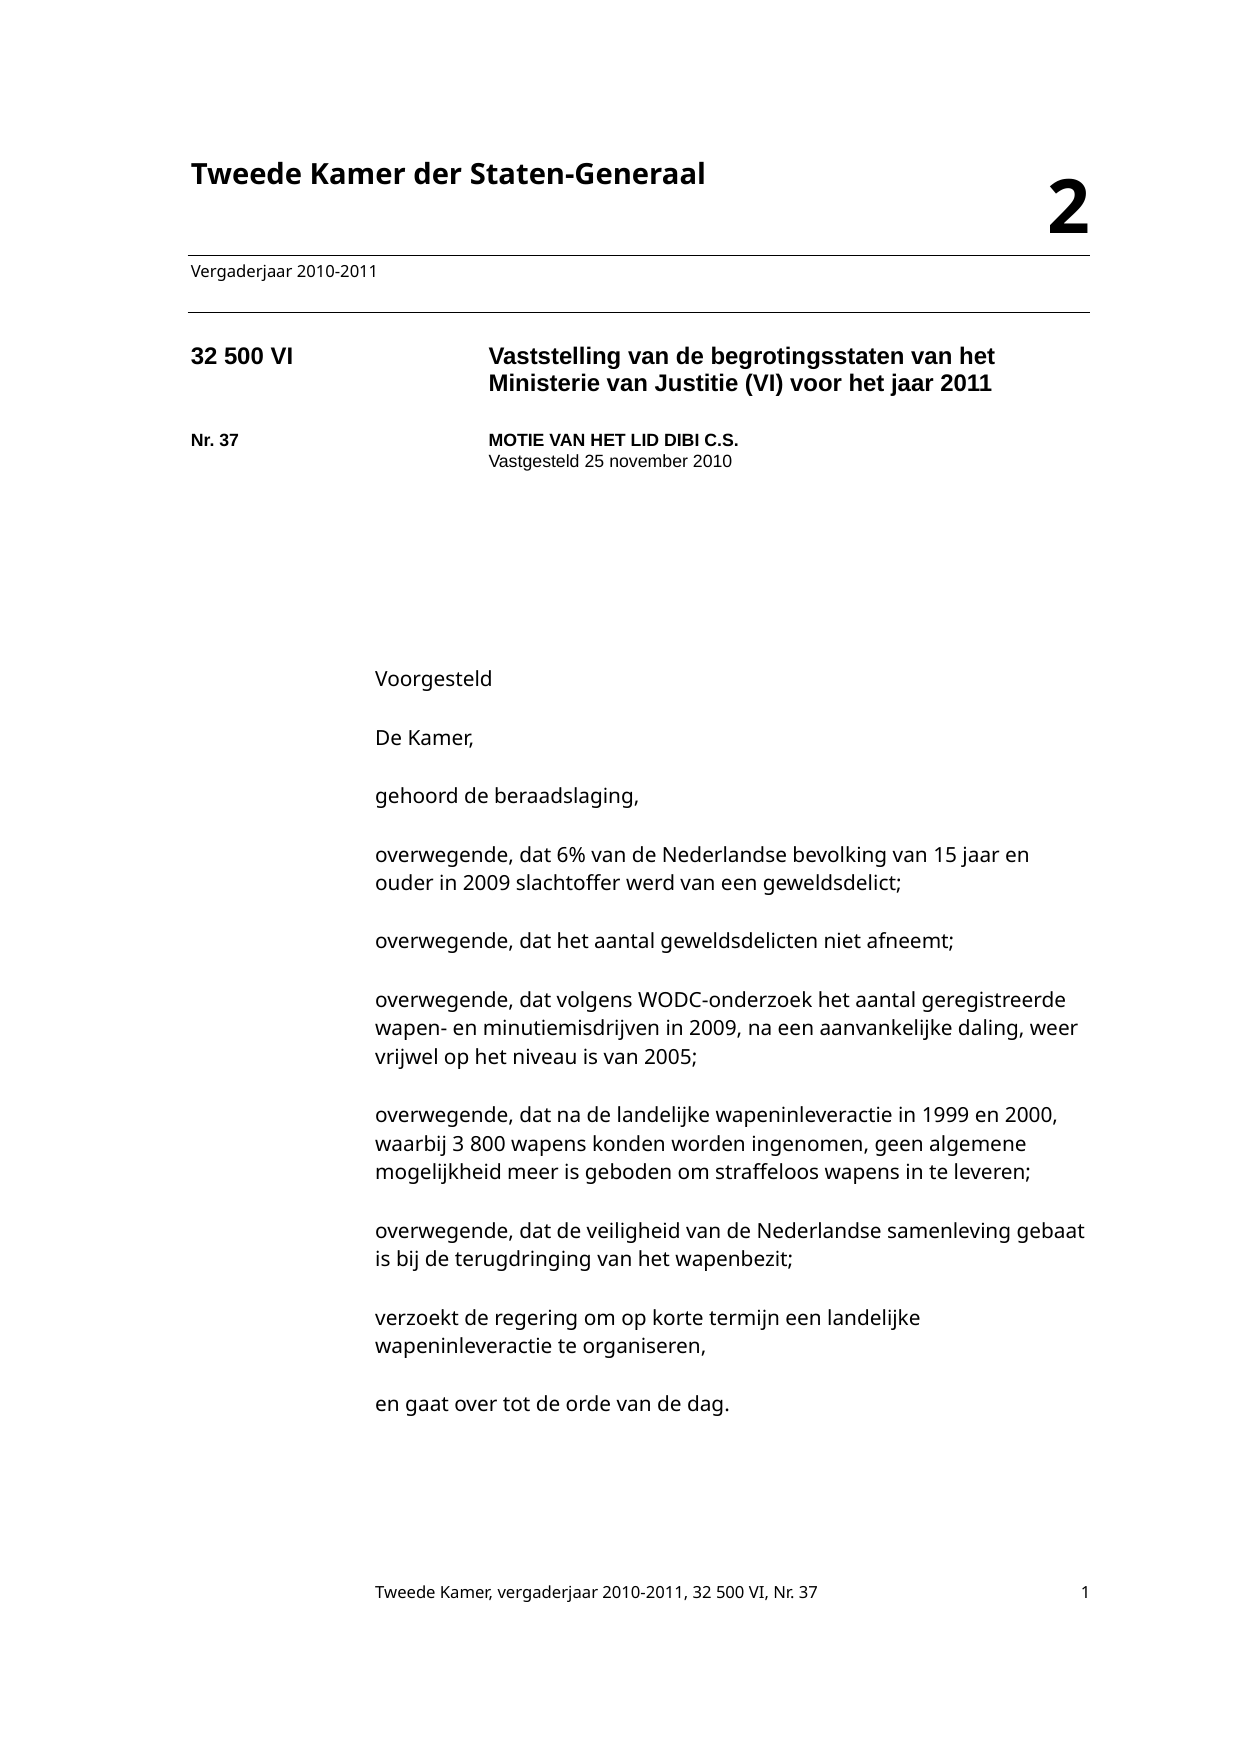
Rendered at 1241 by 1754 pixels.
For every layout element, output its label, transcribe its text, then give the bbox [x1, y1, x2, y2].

text overwegende, dat de veiligheid van de Nederlandse samenleving gebaat is bij de terugdringing van het wapenbezit; [375, 1216, 1090, 1273]
table_cell Nr. 37 [188, 427, 485, 546]
table_cell [188, 313, 485, 339]
text overwegende, dat het aantal geweldsdelicten niet afneemt; [375, 927, 1090, 955]
table_cell [485, 313, 1090, 339]
table_header 2 [910, 150, 1090, 255]
text overwegende, dat volgens WODC-onderzoek het aantal geregistreerde wapen- en minutiemisdrijven in 2009, na een aanvankelijke daling, weer vrijwel op het niveau is van 2005; [375, 985, 1090, 1070]
text en gaat over tot de orde van de dag. [375, 1389, 1090, 1418]
table_cell [485, 256, 1090, 312]
text Voorgesteld [375, 664, 1090, 693]
table_cell 32 500 VI [188, 339, 485, 427]
text verzoekt de regering om op korte termijn een landelijke wapeninleveractie te organiseren, [375, 1303, 1090, 1359]
table_cell MOTIE VAN HET LID DIBI C.S. Vastgesteld 25 november 2010 [485, 427, 1090, 546]
text De Kamer, [375, 723, 1090, 751]
text overwegende, dat 6% van de Nederlandse bevolking van 15 jaar en ouder in 2009 slachtoffer werd van een geweldsdelict; [375, 840, 1090, 897]
text gehoord de beraadslaging, [375, 781, 1090, 810]
text overwegende, dat na de landelijke wapeninleveractie in 1999 en 2000, waarbij 3 800 wapens konden worden ingenomen, geen algemene mogelijkheid meer is geboden om straffeloos wapens in te leveren; [375, 1100, 1090, 1186]
table_header Tweede Kamer der Staten-Generaal [188, 150, 909, 255]
table_cell Vergaderjaar 2010-2011 [188, 256, 485, 312]
table_cell Vaststelling van de begrotingsstaten van het Ministerie van Justitie (VI) voor het jaar 2011 [485, 339, 1090, 427]
